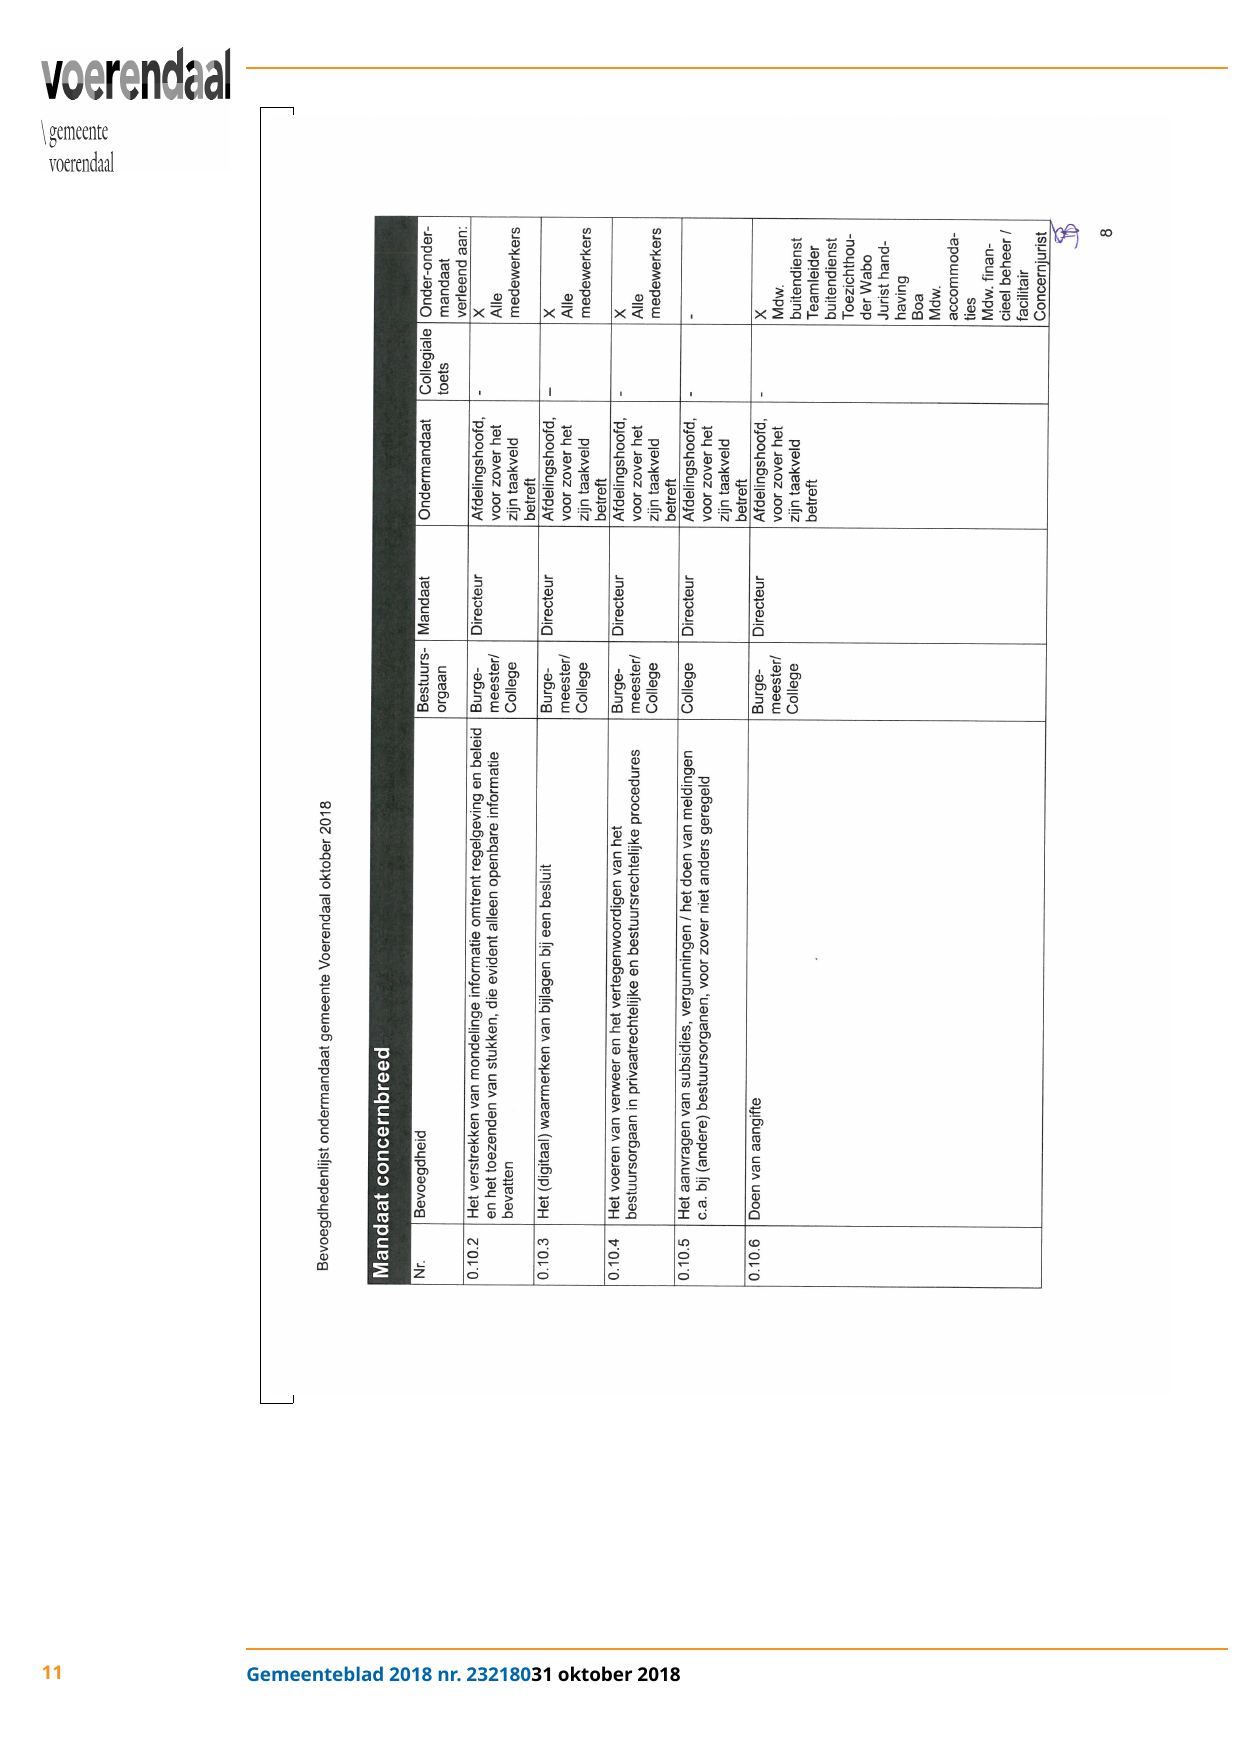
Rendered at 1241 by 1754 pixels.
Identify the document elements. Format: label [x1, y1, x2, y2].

picture [41, 47, 231, 172]
picture [268, 115, 1173, 1395]
